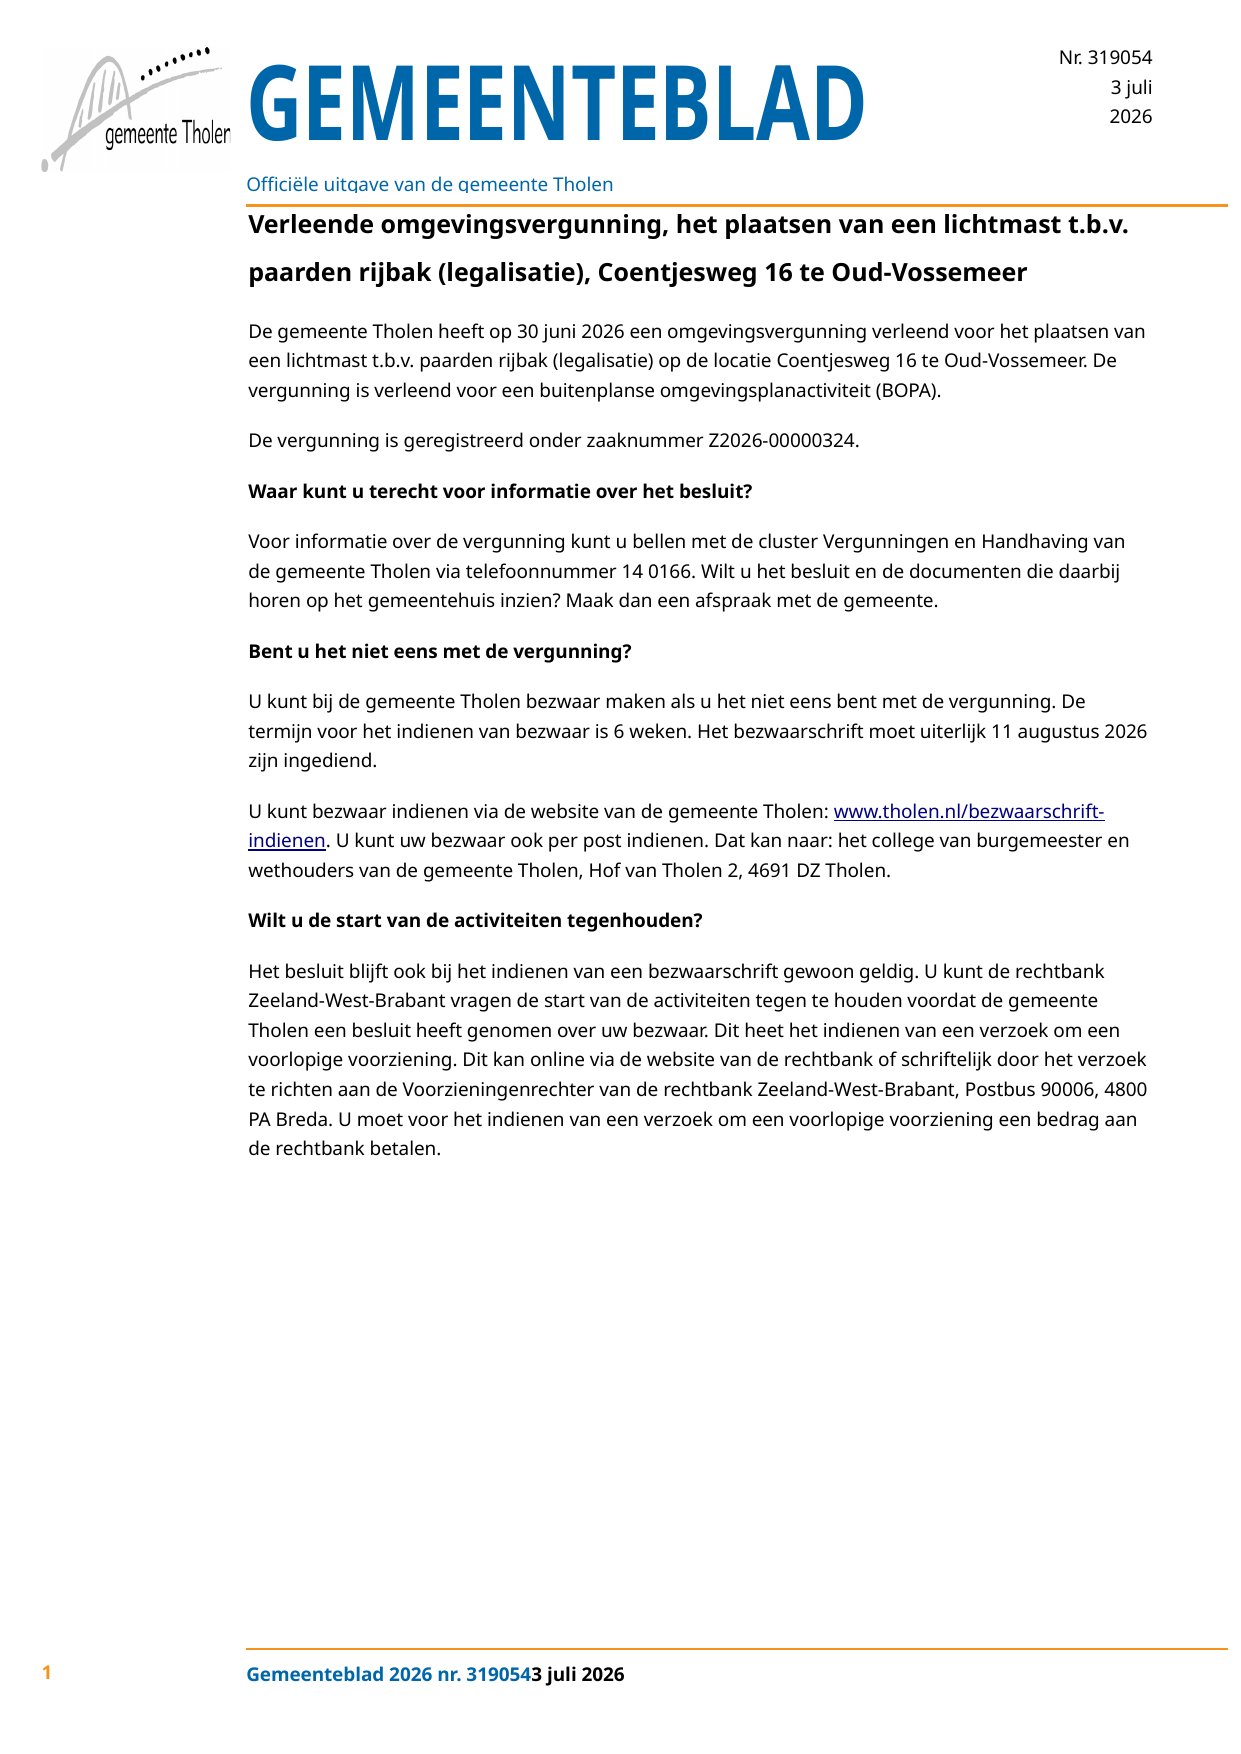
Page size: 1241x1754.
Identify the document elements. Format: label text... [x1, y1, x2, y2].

text Het besluit blijft ook bij het indienen van een bezwaarschrift gewoon geldig. U kunt de rechtbank Zeeland-West-Brabant vragen de start van de activiteiten tegen te houden voordat de gemeente Tholen een besluit heeft genomen over uw bezwaar. Dit heet het indienen van een verzoek om een voorlopige voorziening. Dit kan online via de website van de rechtbank of schriftelijk door het verzoek te richten aan de Voorzieningenrechter van de rechtbank Zeeland-West-Brabant, Postbus 90006, 4800 PA Breda. U moet voor het indienen van een verzoek om een voorlopige voorziening een bedrag aan de rechtbank betalen. [248, 958, 1152, 1161]
picture [41, 47, 231, 172]
text Verleende omgevingsvergunning, het plaatsen van een lichtmast t.b.v. paarden rijbak (legalisatie), Coentjesweg 16 te Oud-Vossemeer [248, 207, 1152, 288]
text Wilt u de start van de activiteiten tegenhouden? [248, 907, 1152, 933]
text De gemeente Tholen heeft op 30 juni 2026 een omgevingsvergunning verleend voor het plaatsen van een lichtmast t.b.v. paarden rijbak (legalisatie) op de locatie Coentjesweg 16 te Oud-Vossemeer. De vergunning is verleend voor een buitenplanse omgevingsplanactiviteit (BOPA). [248, 318, 1152, 403]
text De vergunning is geregistreerd onder zaaknummer Z2026-00000324. [248, 427, 1152, 453]
text Bent u het niet eens met de vergunning? [248, 638, 1152, 664]
text U kunt bezwaar indienen via de website van de gemeente Tholen: www.tholen.nl/bezwaarschrift-indienen. U kunt uw bezwaar ook per post indienen. Dat kan naar: het college van burgemeester en wethouders van de gemeente Tholen, Hof van Tholen 2, 4691 DZ Tholen. [248, 798, 1152, 883]
text Waar kunt u terecht voor informatie over het besluit? [248, 478, 1152, 504]
text Voor informatie over de vergunning kunt u bellen met de cluster Vergunningen en Handhaving van de gemeente Tholen via telefoonnummer 14 0166. Wilt u het besluit en de documenten die daarbij horen op het gemeentehuis inzien? Maak dan een afspraak met de gemeente. [248, 528, 1152, 613]
text U kunt bij de gemeente Tholen bezwaar maken als u het niet eens bent met de vergunning. De termijn voor het indienen van bezwaar is 6 weken. Het bezwaarschrift moet uiterlijk 11 augustus 2026 zijn ingediend. [248, 688, 1152, 773]
